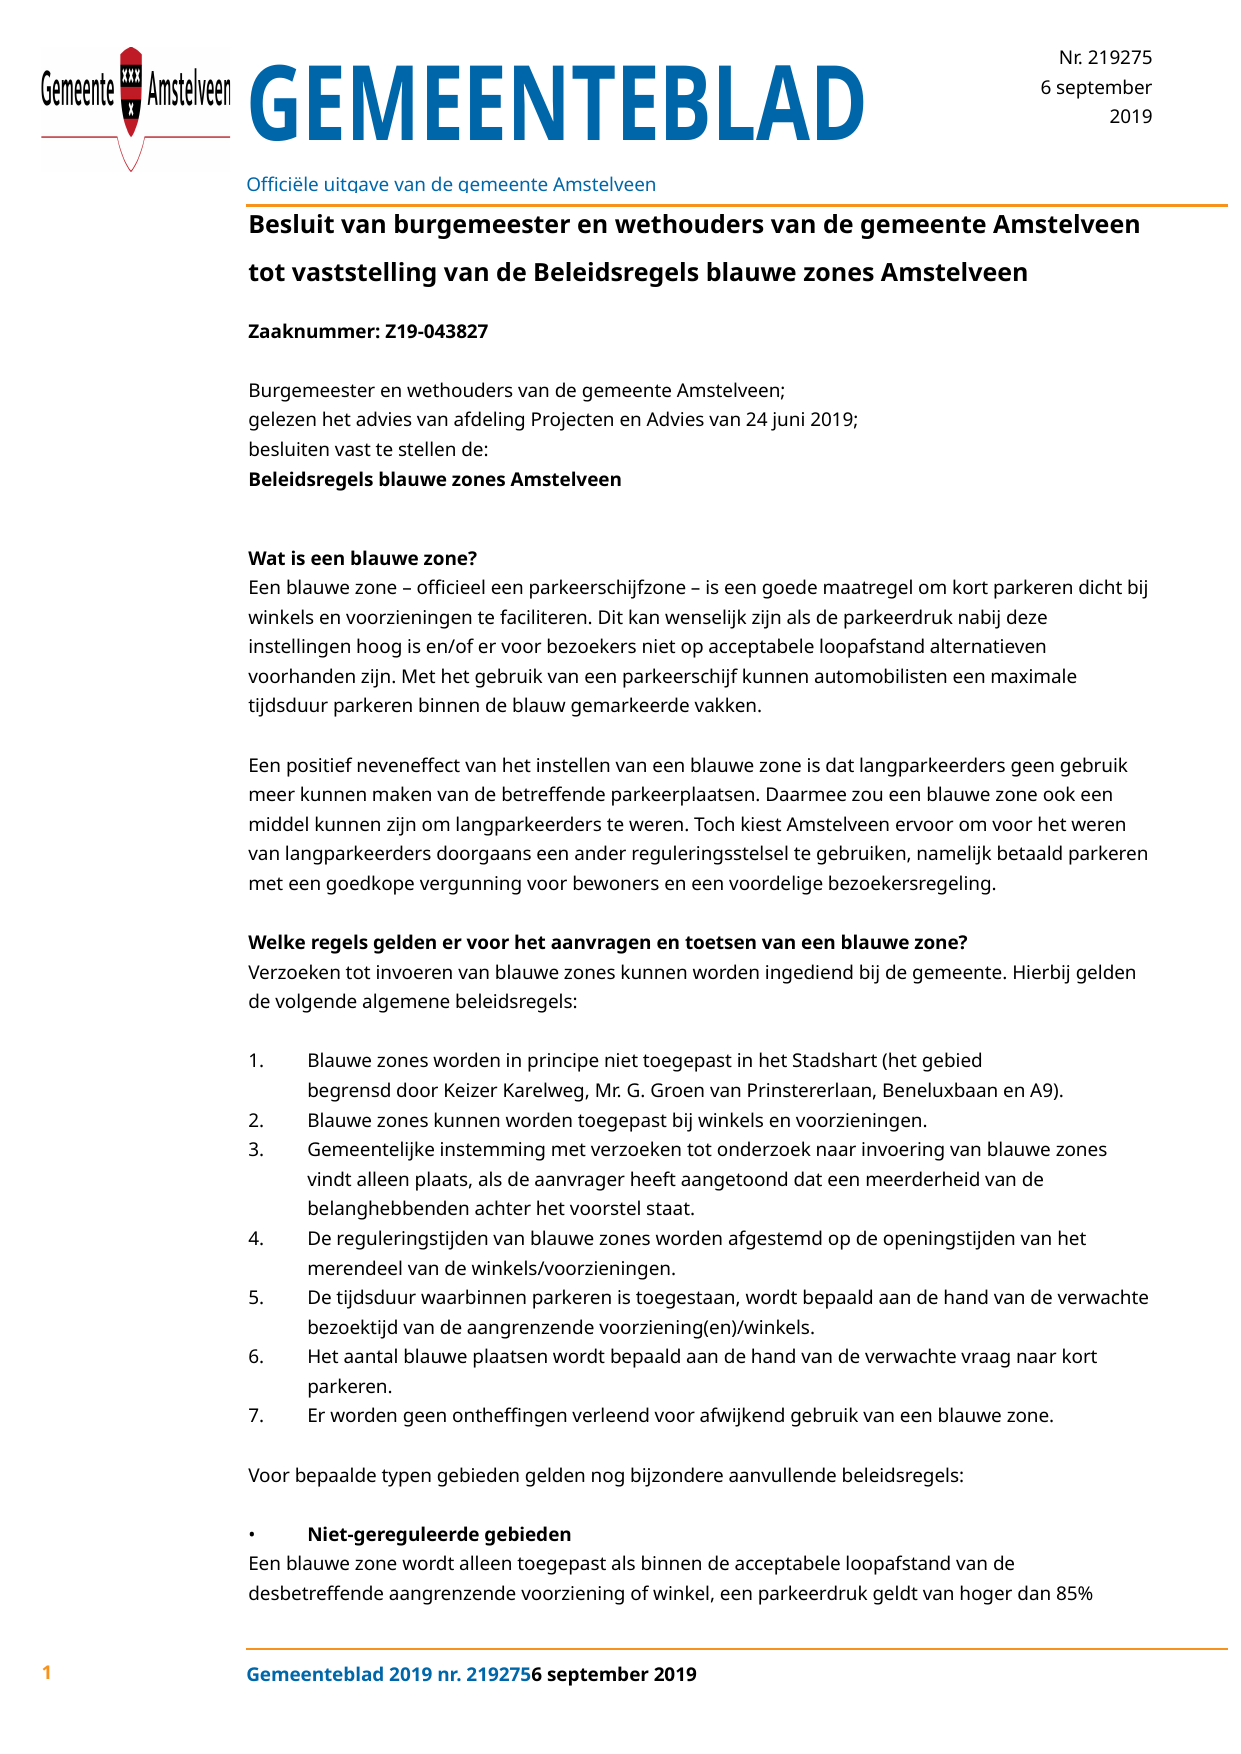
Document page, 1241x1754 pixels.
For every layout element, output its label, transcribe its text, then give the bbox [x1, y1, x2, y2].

text Beleidsregels blauwe zones Amstelveen [248, 466, 1152, 492]
list Blauwe zones worden in principe niet toegepast in het Stadshart (het gebied [248, 1048, 1152, 1073]
list Het aantal blauwe plaatsen wordt bepaald aan de hand van de verwachte vraag naar kort parkeren. [248, 1343, 1152, 1399]
text Voor bepaalde typen gebieden gelden nog bijzondere aanvullende beleidsregels: [248, 1462, 1152, 1487]
list De tijdsduur waarbinnen parkeren is toegestaan, wordt bepaald aan de hand van de verwachte bezoektijd van de aangrenzende voorziening(en)/winkels. [248, 1284, 1152, 1339]
list Gemeentelijke instemming met verzoeken tot onderzoek naar invoering van blauwe zones vindt alleen plaats, als de aanvrager heeft aangetoond dat een meerderheid van de belanghebbenden achter het voorstel staat. [248, 1136, 1152, 1221]
text Burgemeester en wethouders van de gemeente Amstelveen; [248, 377, 1152, 403]
list Er worden geen ontheffingen verleend voor afwijkend gebruik van een blauwe zone. [248, 1403, 1152, 1428]
text Een blauwe zone wordt alleen toegepast als binnen de acceptabele loopafstand van de desbetreffende aangrenzende voorziening of winkel, een parkeerdruk geldt van hoger dan 85% [248, 1551, 1152, 1606]
list Blauwe zones kunnen worden toegepast bij winkels en voorzieningen. [248, 1107, 1152, 1132]
list De reguleringstijden van blauwe zones worden afgestemd op de openingstijden van het merendeel van de winkels/voorzieningen. [248, 1225, 1152, 1280]
picture [41, 47, 231, 172]
text Wat is een blauwe zone? [248, 545, 1152, 570]
text Zaaknummer: Z19-043827 [248, 318, 1152, 344]
text Welke regels gelden er voor het aanvragen en toetsen van een blauwe zone? [248, 929, 1152, 955]
text Een blauwe zone – officieel een parkeerschijfzone – is een goede maatregel om kort parkeren dicht bij winkels en voorzieningen te faciliteren. Dit kan wenselijk zijn als de parkeerdruk nabij deze instellingen hoog is en/of er voor bezoekers niet op acceptabele loopafstand alternatieven voorhanden zijn. Met het gebruik van een parkeerschijf kunnen automobilisten een maximale tijdsduur parkeren binnen de blauw gemarkeerde vakken. [248, 574, 1152, 718]
text Verzoeken tot invoeren van blauwe zones kunnen worden ingediend bij de gemeente. Hierbij gelden de volgende algemene beleidsregels: [248, 959, 1152, 1014]
text besluiten vast te stellen de: [248, 436, 1152, 462]
text Besluit van burgemeester en wethouders van de gemeente Amstelveen tot vaststelling van de Beleidsregels blauwe zones Amstelveen [248, 207, 1152, 288]
text Een positief neveneffect van het instellen van een blauwe zone is dat langparkeerders geen gebruik meer kunnen maken van de betreffende parkeerplaatsen. Daarmee zou een blauwe zone ook een middel kunnen zijn om langparkeerders te weren. Toch kiest Amstelveen ervoor om voor het weren van langparkeerders doorgaans een ander reguleringsstelsel te gebruiken, namelijk betaald parkeren met een goedkope vergunning voor bewoners en een voordelige bezoekersregeling. [248, 752, 1152, 896]
text gelezen het advies van afdeling Projecten en Advies van 24 juni 2019; [248, 407, 1152, 432]
list begrensd door Keizer Karelweg, Mr. G. Groen van Prinstererlaan, Beneluxbaan en A9). [248, 1077, 1152, 1103]
list Niet-gereguleerde gebieden [248, 1521, 1152, 1547]
